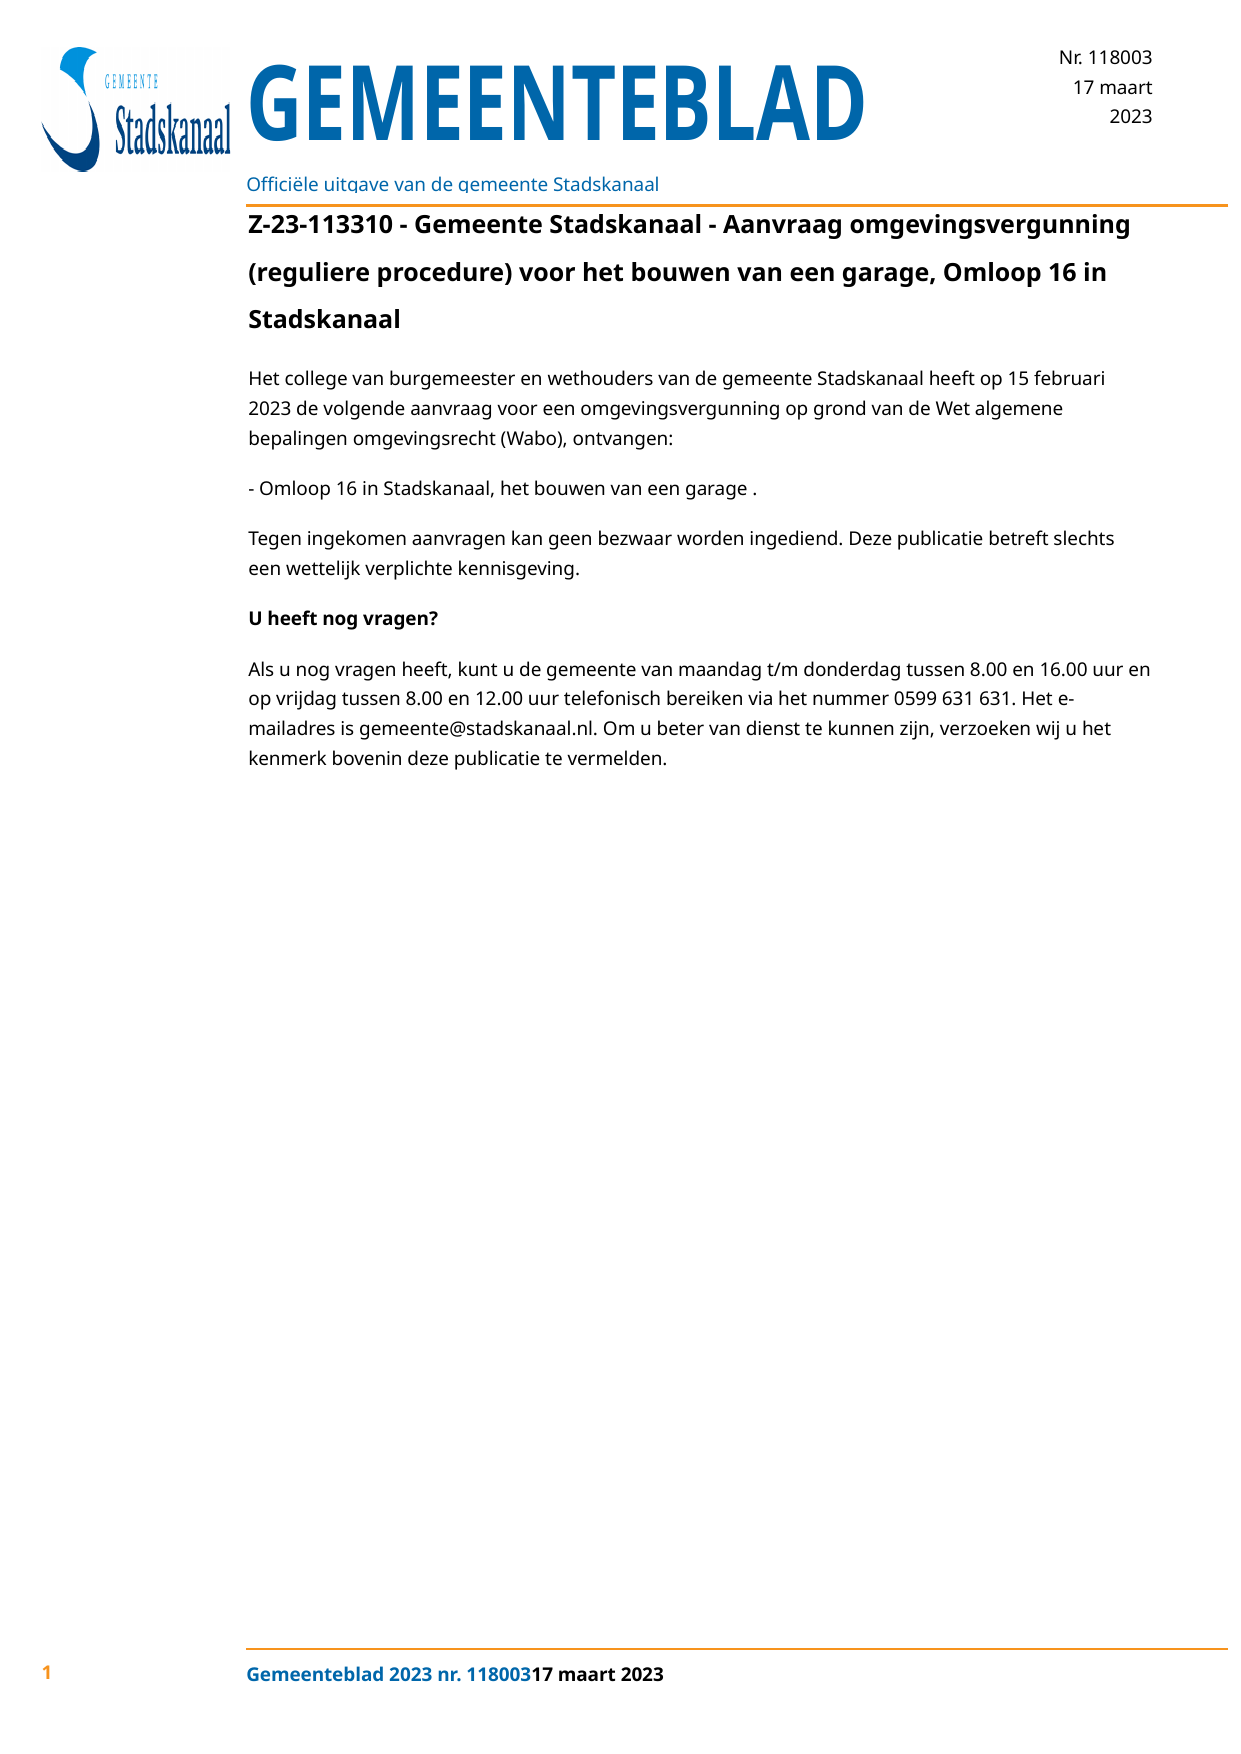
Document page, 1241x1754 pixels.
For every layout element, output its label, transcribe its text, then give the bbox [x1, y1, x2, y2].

picture [41, 47, 231, 172]
text Het college van burgemeester en wethouders van de gemeente Stadskanaal heeft op 15 februari 2023 de volgende aanvraag voor een omgevingsvergunning op grond van de Wet algemene bepalingen omgevingsrecht (Wabo), ontvangen: [248, 366, 1152, 450]
text Tegen ingekomen aanvragen kan geen bezwaar worden ingediend. Deze publicatie betreft slechts een wettelijk verplichte kennisgeving. [248, 526, 1152, 581]
text - Omloop 16 in Stadskanaal, het bouwen van een garage . [248, 475, 1152, 501]
text Als u nog vragen heeft, kunt u de gemeente van maandag t/m donderdag tussen 8.00 en 16.00 uur en op vrijdag tussen 8.00 en 12.00 uur telefonisch bereiken via het nummer 0599 631 631. Het e-mailadres is gemeente@stadskanaal.nl. Om u beter van dienst te kunnen zijn, verzoeken wij u het kenmerk bovenin deze publicatie te vermelden. [248, 656, 1152, 770]
text Z-23-113310 - Gemeente Stadskanaal - Aanvraag omgevingsvergunning (reguliere procedure) voor het bouwen van een garage, Omloop 16 in Stadskanaal [248, 207, 1152, 336]
text U heeft nog vragen? [248, 606, 1152, 631]
